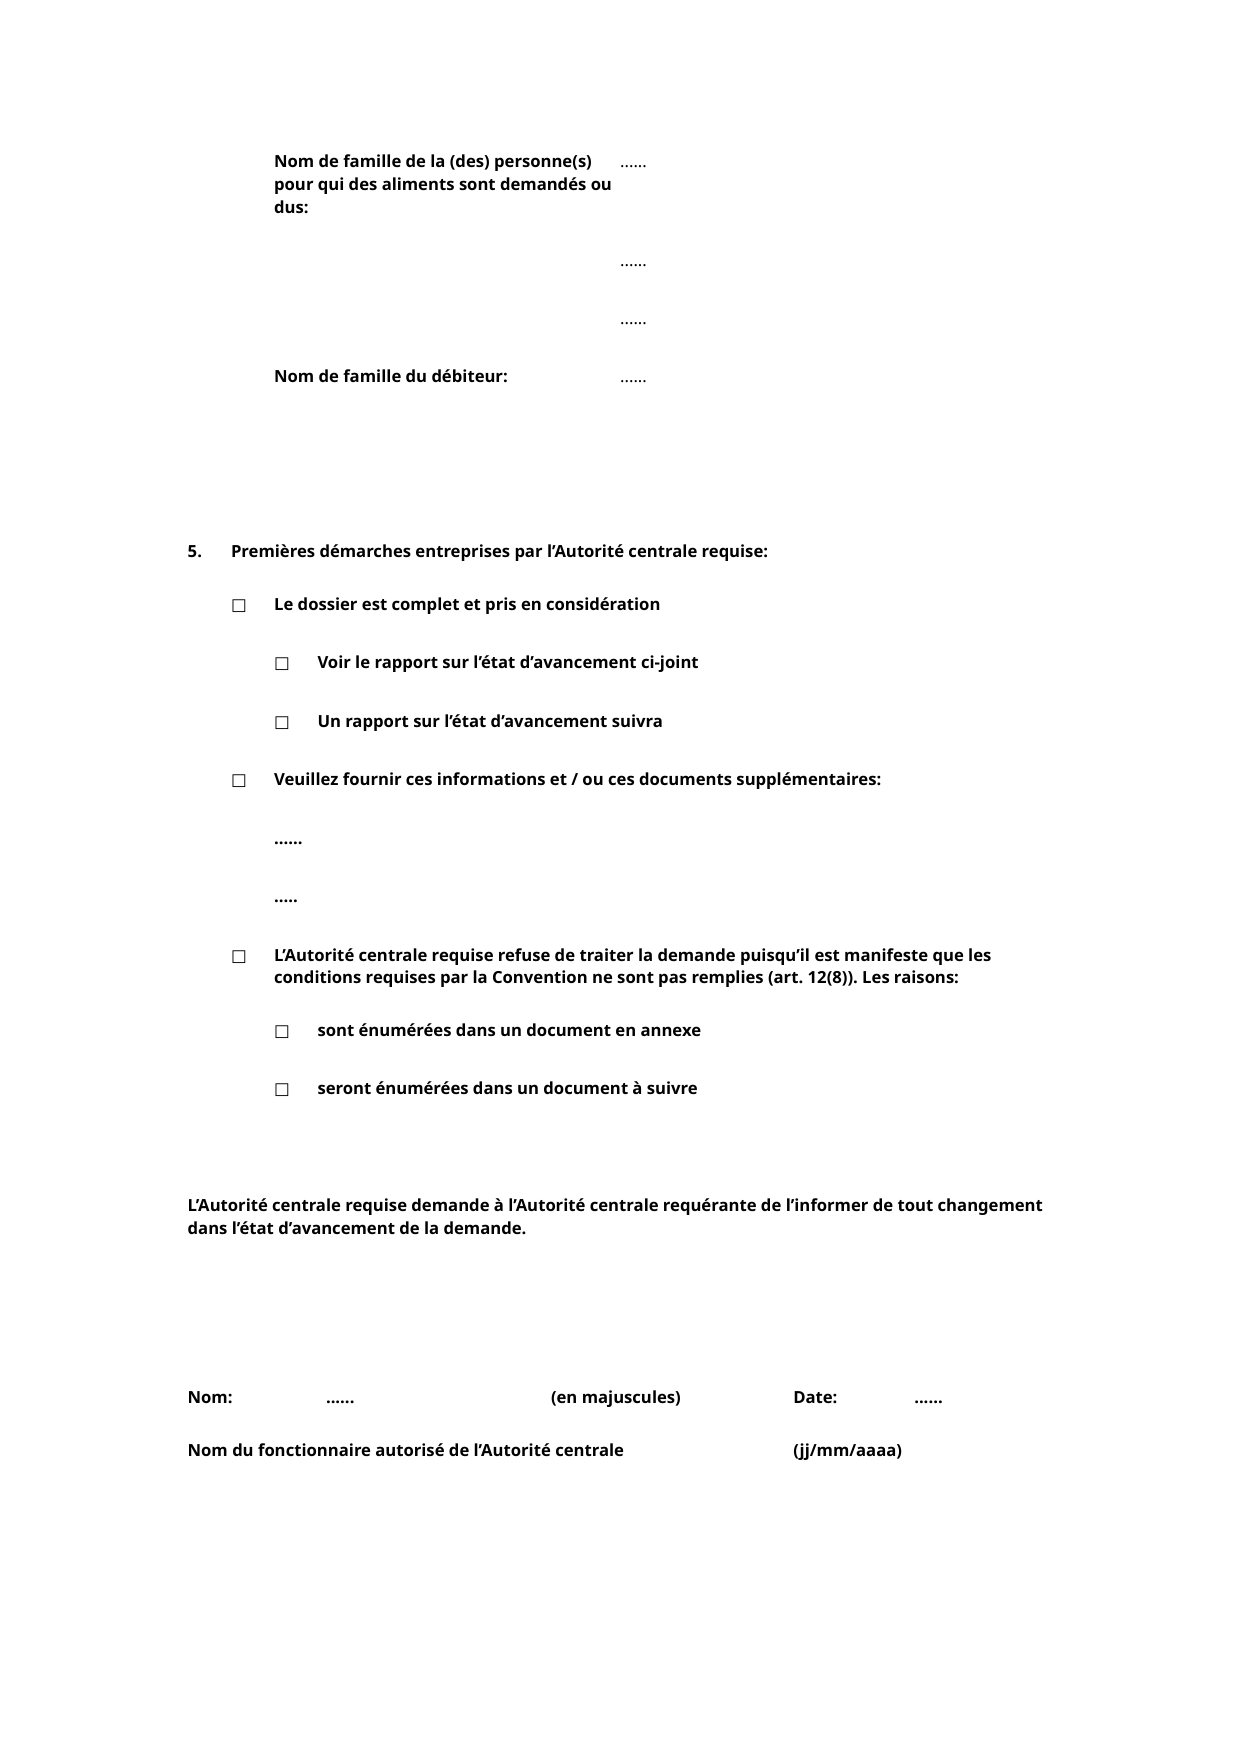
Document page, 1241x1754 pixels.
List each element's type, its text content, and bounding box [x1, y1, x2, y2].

table_cell [274, 248, 620, 307]
table_cell L’Autorité centrale requise refuse de traiter la demande puisqu’il est manifeste que les conditions requises par la Convention ne sont pas remplies (art. 12(8)). Les raisons: [274, 943, 1053, 1018]
table_cell (jj/mm/aaaa) [793, 1438, 1053, 1491]
table_cell [231, 709, 274, 768]
table_cell [188, 307, 231, 365]
table_cell ...... [620, 150, 1053, 248]
table_cell Veuillez fournir ces informations et / ou ces documents supplémentaires: [274, 768, 1053, 826]
table_cell ...... [620, 307, 1053, 365]
table_cell ...... [620, 365, 1053, 423]
table_cell [188, 150, 231, 248]
table_cell [317, 1135, 1053, 1194]
table_cell [231, 1077, 274, 1135]
table_cell [231, 150, 274, 248]
table_header 5. [188, 540, 231, 592]
table_cell Le dossier est complet et pris en considération [274, 593, 1053, 651]
table_header Date: [793, 1386, 914, 1438]
table_cell [188, 885, 231, 943]
table_cell □ [274, 709, 317, 768]
table_cell [231, 1019, 274, 1077]
table_cell seront énumérées dans un document à suivre [317, 1077, 1053, 1135]
table_cell □ [274, 1019, 317, 1077]
table_cell [231, 307, 274, 365]
table_cell □ [231, 943, 274, 1018]
table_cell [231, 826, 274, 885]
table_cell [188, 651, 231, 709]
table_cell ...... [620, 248, 1053, 307]
table_header (en majuscules) [551, 1386, 793, 1438]
table_cell [188, 593, 231, 651]
table_cell [188, 1019, 231, 1077]
table_cell [188, 768, 231, 826]
table_cell [274, 1135, 317, 1194]
table_header ...... [914, 1386, 1053, 1438]
table_cell sont énumérées dans un document en annexe [317, 1019, 1053, 1077]
table_cell [231, 1135, 274, 1194]
table_cell L’Autorité centrale requise demande à l’Autorité centrale requérante de l’informer de tout changement dans l’état d’avancement de la demande. [188, 1194, 1053, 1269]
table_header ...... [326, 1386, 551, 1438]
table_cell ..... [274, 885, 1053, 943]
table_header Nom: [188, 1386, 326, 1438]
table_cell [231, 365, 274, 423]
table_cell [231, 248, 274, 307]
table_cell [274, 307, 620, 365]
table_cell Nom du fonctionnaire autorisé de l’Autorité centrale [188, 1438, 793, 1491]
table_header Premières démarches entreprises par l’Autorité centrale requise: [231, 540, 1053, 592]
table_cell [188, 365, 231, 423]
table_cell [188, 826, 231, 885]
table_cell [188, 1077, 231, 1135]
table_cell [188, 1135, 231, 1194]
table_cell ...... [274, 826, 1053, 885]
table_cell [231, 651, 274, 709]
table_cell [188, 943, 231, 1018]
table_cell [188, 248, 231, 307]
table_cell Voir le rapport sur l’état d’avancement ci-joint [317, 651, 1053, 709]
table_cell □ [274, 1077, 317, 1135]
table_cell [188, 709, 231, 768]
table_cell □ [231, 768, 274, 826]
table_cell Nom de famille du débiteur: [274, 365, 620, 423]
table_cell □ [231, 593, 274, 651]
table_cell [231, 885, 274, 943]
table_cell □ [274, 651, 317, 709]
table_cell Nom de famille de la (des) personne(s) pour qui des aliments sont demandés ou dus: [274, 150, 620, 248]
table_cell Un rapport sur l’état d’avancement suivra [317, 709, 1053, 768]
